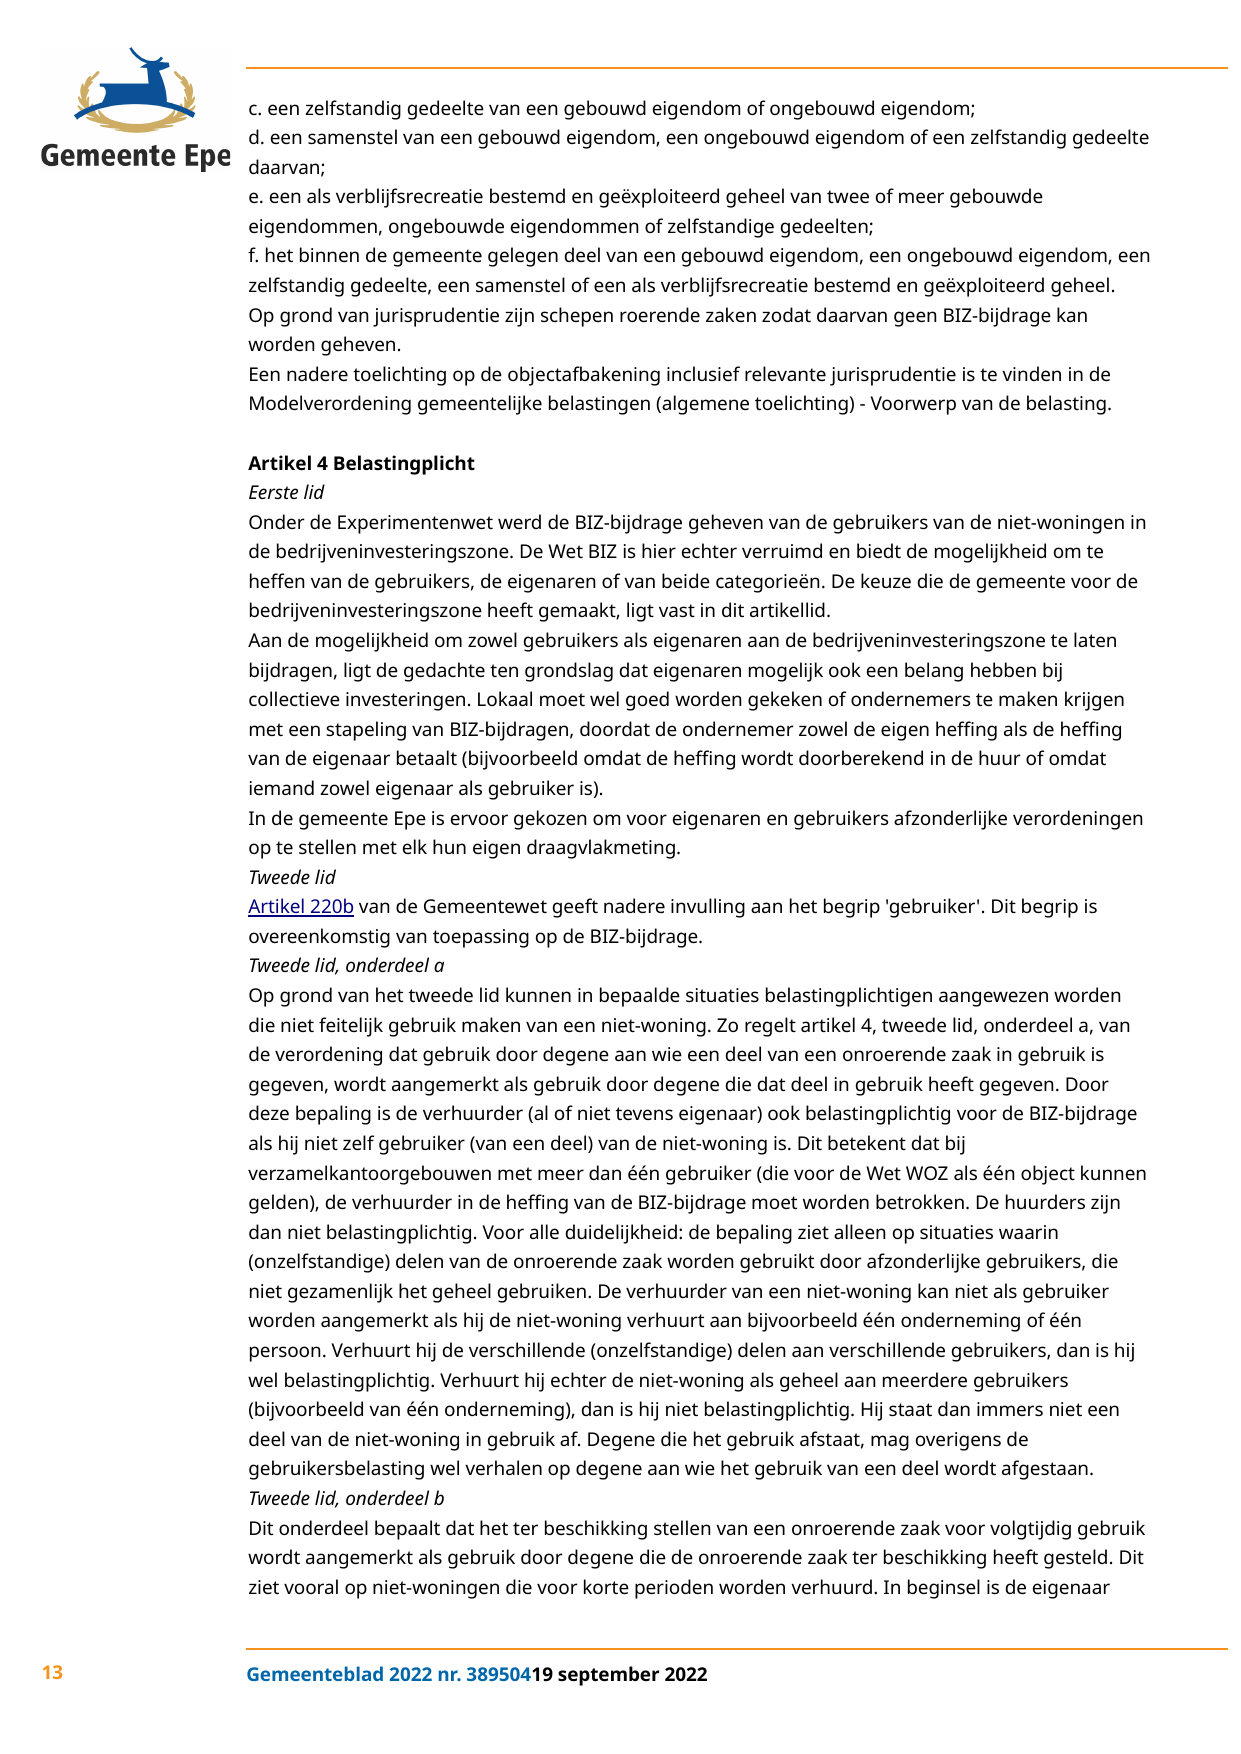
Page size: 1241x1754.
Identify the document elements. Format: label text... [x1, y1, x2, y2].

text Op grond van jurisprudentie zijn schepen roerende zaken zodat daarvan geen BIZ-bijdrage kan worden geheven. [248, 302, 1152, 357]
text c. een zelfstandig gedeelte van een gebouwd eigendom of ongebouwd eigendom; [248, 95, 1152, 121]
text Tweede lid, onderdeel a [248, 953, 1152, 978]
text Onder de Experimentenwet werd de BIZ-bijdrage geheven van de gebruikers van de niet-woningen in de bedrijveninvesteringszone. De Wet BIZ is hier echter verruimd en biedt de mogelijkheid om te heffen van de gebruikers, de eigenaren of van beide categorieën. De keuze die de gemeente voor de bedrijveninvesteringszone heeft gemaakt, ligt vast in dit artikellid. [248, 509, 1152, 623]
text Op grond van het tweede lid kunnen in bepaalde situaties belastingplichtigen aangewezen worden die niet feitelijk gebruik maken van een niet-woning. Zo regelt artikel 4, tweede lid, onderdeel a, van de verordening dat gebruik door degene aan wie een deel van een onroerende zaak in gebruik is gegeven, wordt aangemerkt als gebruik door degene die dat deel in gebruik heeft gegeven. Door deze bepaling is de verhuurder (al of niet tevens eigenaar) ook belastingplichtig voor de BIZ-bijdrage als hij niet zelf gebruiker (van een deel) van de niet-woning is. Dit betekent dat bij verzamelkantoorgebouwen met meer dan één gebruiker (die voor de Wet WOZ als één object kunnen gelden), de verhuurder in de heffing van de BIZ-bijdrage moet worden betrokken. De huurders zijn dan niet belastingplichtig. Voor alle duidelijkheid: de bepaling ziet alleen op situaties waarin (onzelfstandige) delen van de onroerende zaak worden gebruikt door afzonderlijke gebruikers, die niet gezamenlijk het geheel gebruiken. De verhuurder van een niet-woning kan niet als gebruiker worden aangemerkt als hij de niet-woning verhuurt aan bijvoorbeeld één onderneming of één persoon. Verhuurt hij de verschillende (onzelfstandige) delen aan verschillende gebruikers, dan is hij wel belastingplichtig. Verhuurt hij echter de niet-woning als geheel aan meerdere gebruikers (bijvoorbeeld van één onderneming), dan is hij niet belastingplichtig. Hij staat dan immers niet een deel van de niet-woning in gebruik af. Degene die het gebruik afstaat, mag overigens de gebruikersbelasting wel verhalen op degene aan wie het gebruik van een deel wordt afgestaan. [248, 982, 1152, 1481]
text e. een als verblijfsrecreatie bestemd en geëxploiteerd geheel van twee of meer gebouwde eigendommen, ongebouwde eigendommen of zelfstandige gedeelten; [248, 183, 1152, 239]
text Een nadere toelichting op de objectafbakening inclusief relevante jurisprudentie is te vinden in de Modelverordening gemeentelijke belastingen (algemene toelichting) - Voorwerp van de belasting. [248, 361, 1152, 416]
text Dit onderdeel bepaalt dat het ter beschikking stellen van een onroerende zaak voor volgtijdig gebruik wordt aangemerkt als gebruik door degene die de onroerende zaak ter beschikking heeft gesteld. Dit ziet vooral op niet-woningen die voor korte perioden worden verhuurd. In beginsel is de eigenaar [248, 1515, 1152, 1600]
text Artikel 4 Belastingplicht [248, 450, 1152, 476]
text Tweede lid, onderdeel b [248, 1485, 1152, 1511]
text In de gemeente Epe is ervoor gekozen om voor eigenaren en gebruikers afzonderlijke verordeningen op te stellen met elk hun eigen draagvlakmeting. [248, 805, 1152, 860]
text Eerste lid [248, 479, 1152, 505]
text Aan de mogelijkheid om zowel gebruikers als eigenaren aan de bedrijveninvesteringszone te laten bijdragen, ligt de gedachte ten grondslag dat eigenaren mogelijk ook een belang hebben bij collectieve investeringen. Lokaal moet wel goed worden gekeken of ondernemers te maken krijgen met een stapeling van BIZ-bijdragen, doordat de ondernemer zowel de eigen heffing als de heffing van de eigenaar betaalt (bijvoorbeeld omdat de heffing wordt doorberekend in de huur of omdat iemand zowel eigenaar als gebruiker is). [248, 627, 1152, 801]
picture [41, 47, 231, 172]
text d. een samenstel van een gebouwd eigendom, een ongebouwd eigendom of een zelfstandig gedeelte daarvan; [248, 124, 1152, 180]
text Tweede lid [248, 864, 1152, 890]
text Artikel 220b van de Gemeentewet geeft nadere invulling aan het begrip 'gebruiker'. Dit begrip is overeenkomstig van toepassing op de BIZ-bijdrage. [248, 893, 1152, 949]
text f. het binnen de gemeente gelegen deel van een gebouwd eigendom, een ongebouwd eigendom, een zelfstandig gedeelte, een samenstel of een als verblijfsrecreatie bestemd en geëxploiteerd geheel. [248, 243, 1152, 298]
